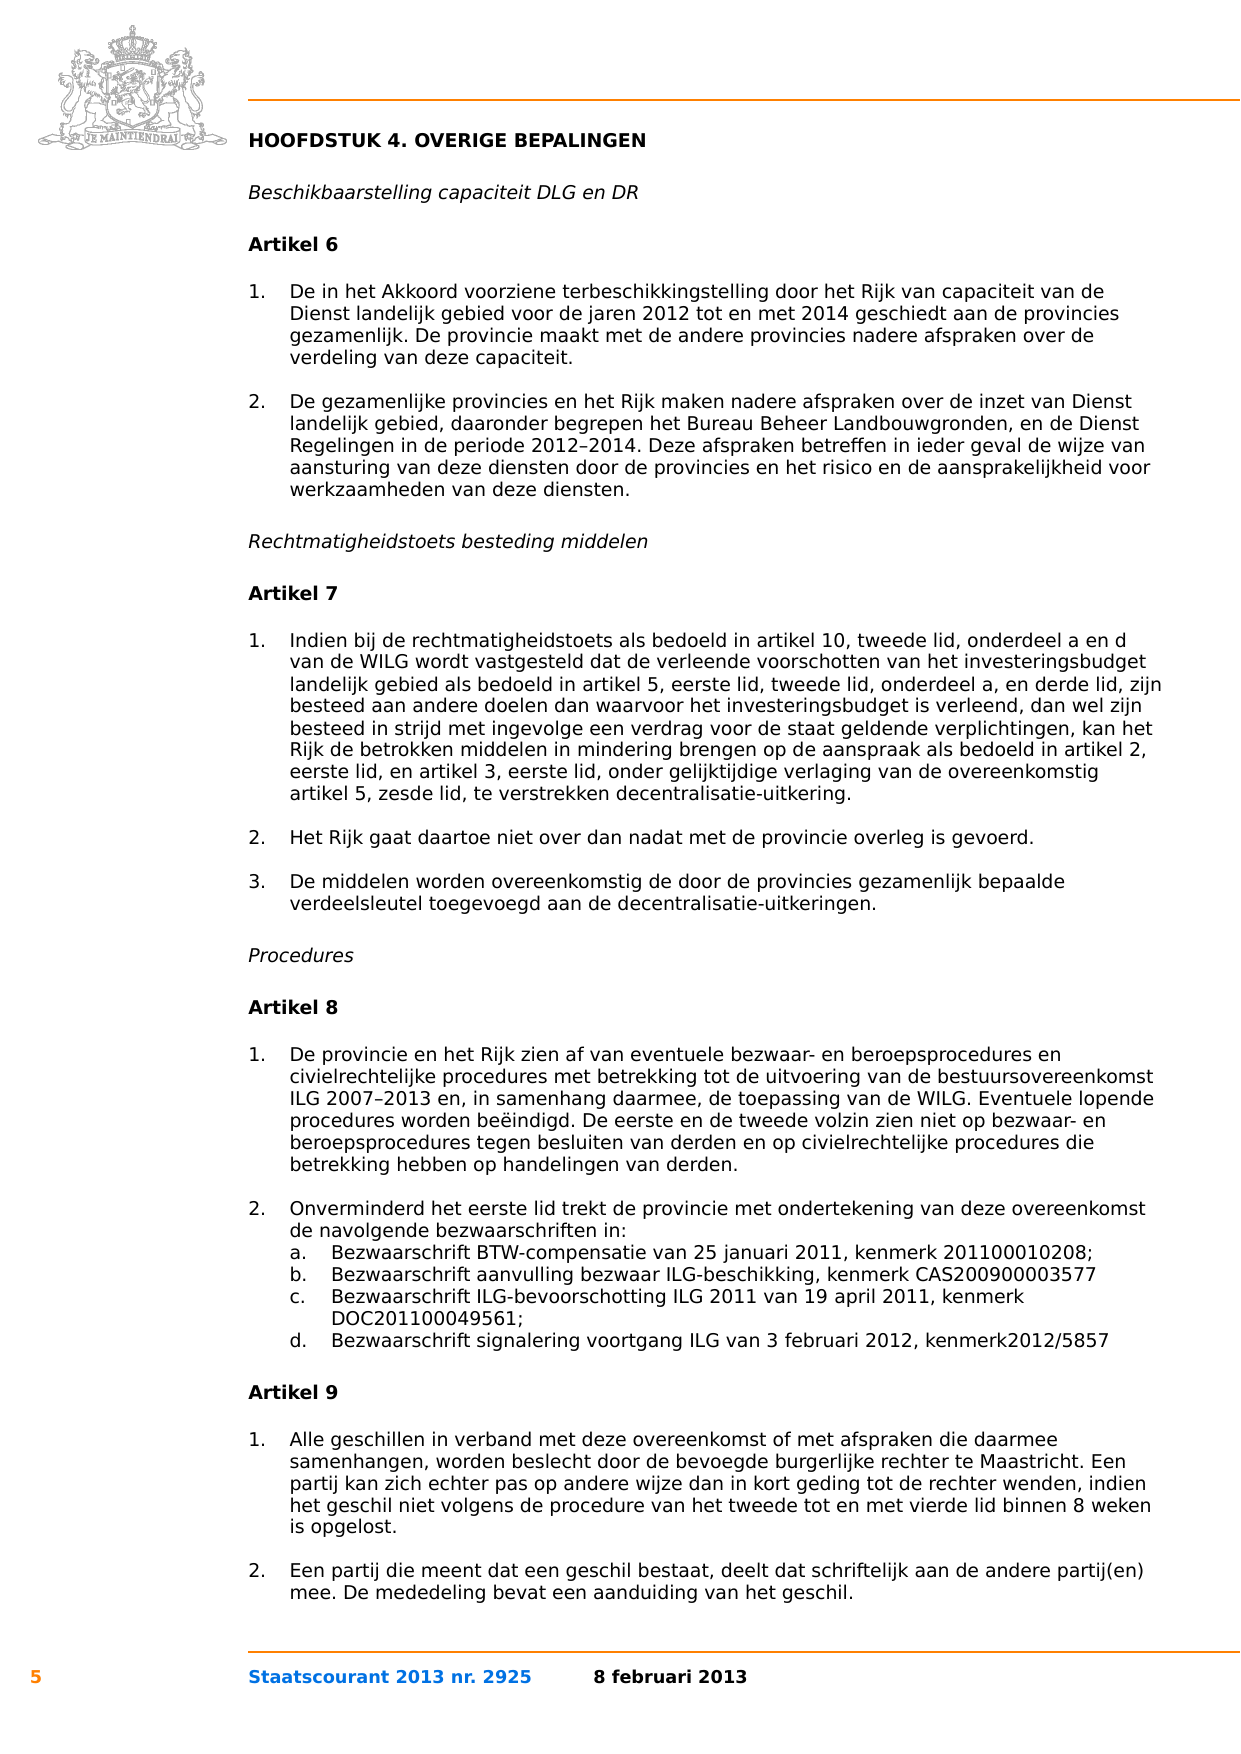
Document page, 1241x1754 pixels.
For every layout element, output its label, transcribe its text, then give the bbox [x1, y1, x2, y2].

subtitle Artikel 8 [248, 997, 1163, 1019]
text a. Bezwaarschrift BTW-compensatie van 25 januari 2011, kenmerk 201100010208; [289, 1242, 1163, 1264]
text c. Bezwaarschrift ILG-bevoorschotting ILG 2011 van 19 april 2011, kenmerk DOC201100049561; [289, 1286, 1163, 1329]
subtitle Artikel 9 [248, 1382, 1163, 1403]
picture [38, 25, 227, 150]
text d. Bezwaarschrift signalering voortgang ILG van 3 februari 2012, kenmerk2012/5857 [289, 1329, 1163, 1352]
text 1. Indien bij de rechtmatigheidstoets als bedoeld in artikel 10, tweede lid, onderdeel a en d van de WILG wordt vastgesteld dat de verleende voorschotten van het investeringsbudget landelijk gebied als bedoeld in artikel 5, eerste lid, tweede lid, onderdeel a, en derde lid, zijn besteed aan andere doelen dan waarvoor het investeringsbudget is verleend, dan wel zijn besteed in strijd met ingevolge een verdrag voor de staat geldende verplichtingen, kan het Rijk de betrokken middelen in mindering brengen op de aanspraak als bedoeld in artikel 2, eerste lid, en artikel 3, eerste lid, onder gelijktijdige verlaging van de overeenkomstig artikel 5, zesde lid, te verstrekken decentralisatie-uitkering. [248, 629, 1163, 805]
subtitle Artikel 6 [248, 234, 1163, 256]
subtitle Beschikbaarstelling capaciteit DLG en DR [248, 182, 1163, 204]
text 2. Het Rijk gaat daartoe niet over dan nadat met de provincie overleg is gevoerd. [248, 827, 1163, 849]
text 2. Een partij die meent dat een geschil bestaat, deelt dat schriftelijk aan de andere partij(en) mee. De mededeling bevat een aanduiding van het geschil. [248, 1560, 1163, 1604]
text b. Bezwaarschrift aanvulling bezwaar ILG-beschikking, kenmerk CAS200900003577 [289, 1264, 1163, 1286]
text 1. De provincie en het Rijk zien af van eventuele bezwaar- en beroepsprocedures en civielrechtelijke procedures met betrekking tot de uitvoering van de bestuursovereenkomst ILG 2007–2013 en, in samenhang daarmee, de toepassing van de WILG. Eventuele lopende procedures worden beëindigd. De eerste en de tweede volzin zien niet op bezwaar- en beroepsprocedures tegen besluiten van derden en op civielrechtelijke procedures die betrekking hebben op handelingen van derden. [248, 1044, 1163, 1176]
subtitle Rechtmatigheidstoets besteding middelen [248, 531, 1163, 552]
text 1. Alle geschillen in verband met deze overeenkomst of met afspraken die daarmee samenhangen, worden beslecht door de bevoegde burgerlijke rechter te Maastricht. Een partij kan zich echter pas op andere wijze dan in kort geding tot de rechter wenden, indien het geschil niet volgens de procedure van het tweede tot en met vierde lid binnen 8 weken is opgelost. [248, 1428, 1163, 1538]
subtitle Procedures [248, 945, 1163, 967]
text 2. De gezamenlijke provincies en het Rijk maken nadere afspraken over de inzet van Dienst landelijk gebied, daaronder begrepen het Bureau Beheer Landbouwgronden, en de Dienst Regelingen in de periode 2012–2014. Deze afspraken betreffen in ieder geval de wijze van aansturing van deze diensten door de provincies en het risico en de aansprakelijkheid voor werkzaamheden van deze diensten. [248, 391, 1163, 501]
text 2. Onverminderd het eerste lid trekt de provincie met ondertekening van deze overeenkomst de navolgende bezwaarschriften in: [248, 1198, 1163, 1242]
subtitle HOOFDSTUK 4. OVERIGE BEPALINGEN [248, 130, 1163, 152]
text 3. De middelen worden overeenkomstig de door de provincies gezamenlijk bepaalde verdeelsleutel toegevoegd aan de decentralisatie-uitkeringen. [248, 871, 1163, 915]
text 1. De in het Akkoord voorziene terbeschikkingstelling door het Rijk van capaciteit van de Dienst landelijk gebied voor de jaren 2012 tot en met 2014 geschiedt aan de provincies gezamenlijk. De provincie maakt met de andere provincies nadere afspraken over de verdeling van deze capaciteit. [248, 281, 1163, 369]
subtitle Artikel 7 [248, 582, 1163, 604]
